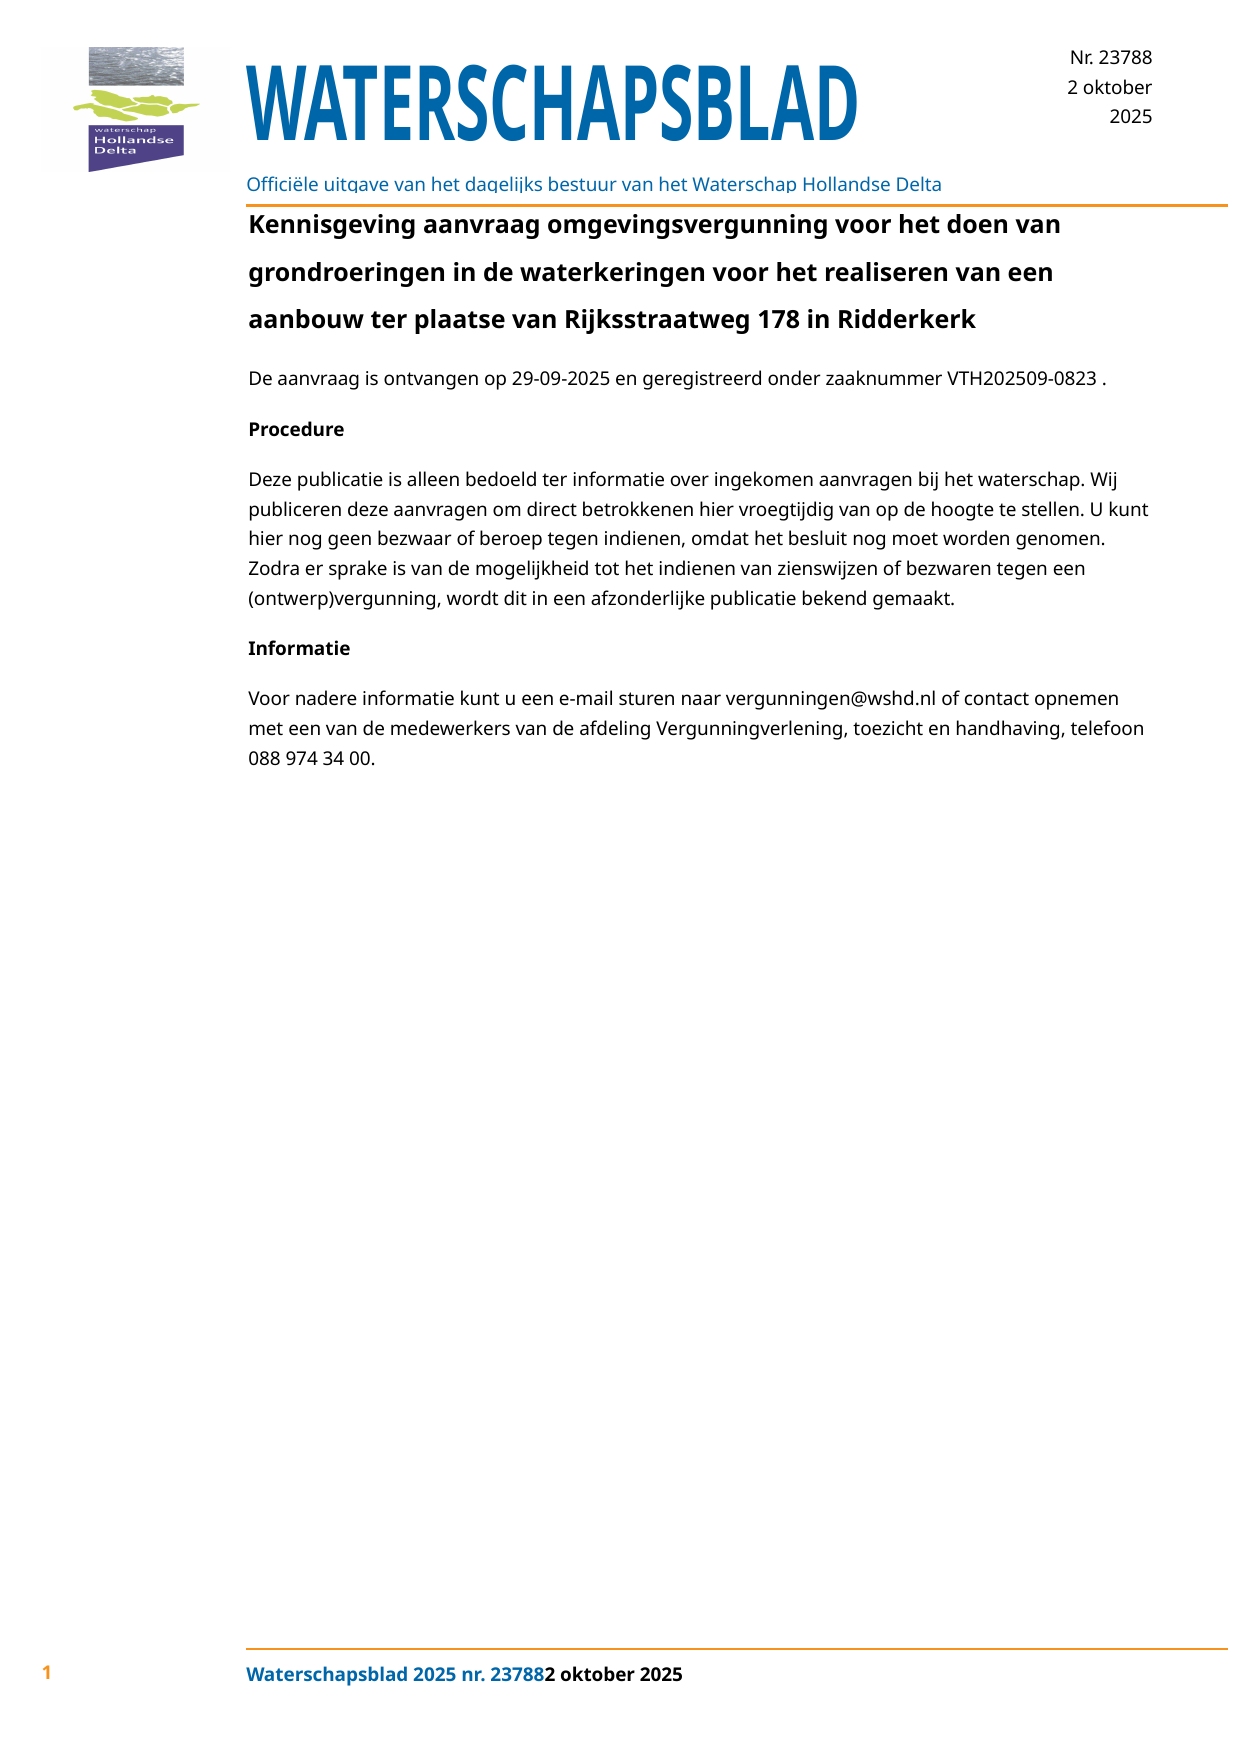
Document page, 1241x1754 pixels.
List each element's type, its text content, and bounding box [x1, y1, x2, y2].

text Deze publicatie is alleen bedoeld ter informatie over ingekomen aanvragen bij het waterschap. Wij publiceren deze aanvragen om direct betrokkenen hier vroegtijdig van op de hoogte te stellen. U kunt hier nog geen bezwaar of beroep tegen indienen, omdat het besluit nog moet worden genomen. Zodra er sprake is van de mogelijkheid tot het indienen van zienswijzen of bezwaren tegen een (ontwerp)vergunning, wordt dit in een afzonderlijke publicatie bekend gemaakt. [248, 466, 1152, 610]
text Kennisgeving aanvraag omgevingsvergunning voor het doen van grondroeringen in de waterkeringen voor het realiseren van een aanbouw ter plaatse van Rijksstraatweg 178 in Ridderkerk [248, 207, 1152, 336]
text Informatie [248, 635, 1152, 661]
picture [41, 47, 231, 172]
text Voor nadere informatie kunt u een e-mail sturen naar vergunningen@wshd.nl of contact opnemen met een van de medewerkers van de afdeling Vergunningverlening, toezicht en handhaving, telefoon 088 974 34 00. [248, 686, 1152, 770]
text De aanvraag is ontvangen op 29-09-2025 en geregistreerd onder zaaknummer VTH202509-0823 . [248, 366, 1152, 391]
text Procedure [248, 416, 1152, 442]
